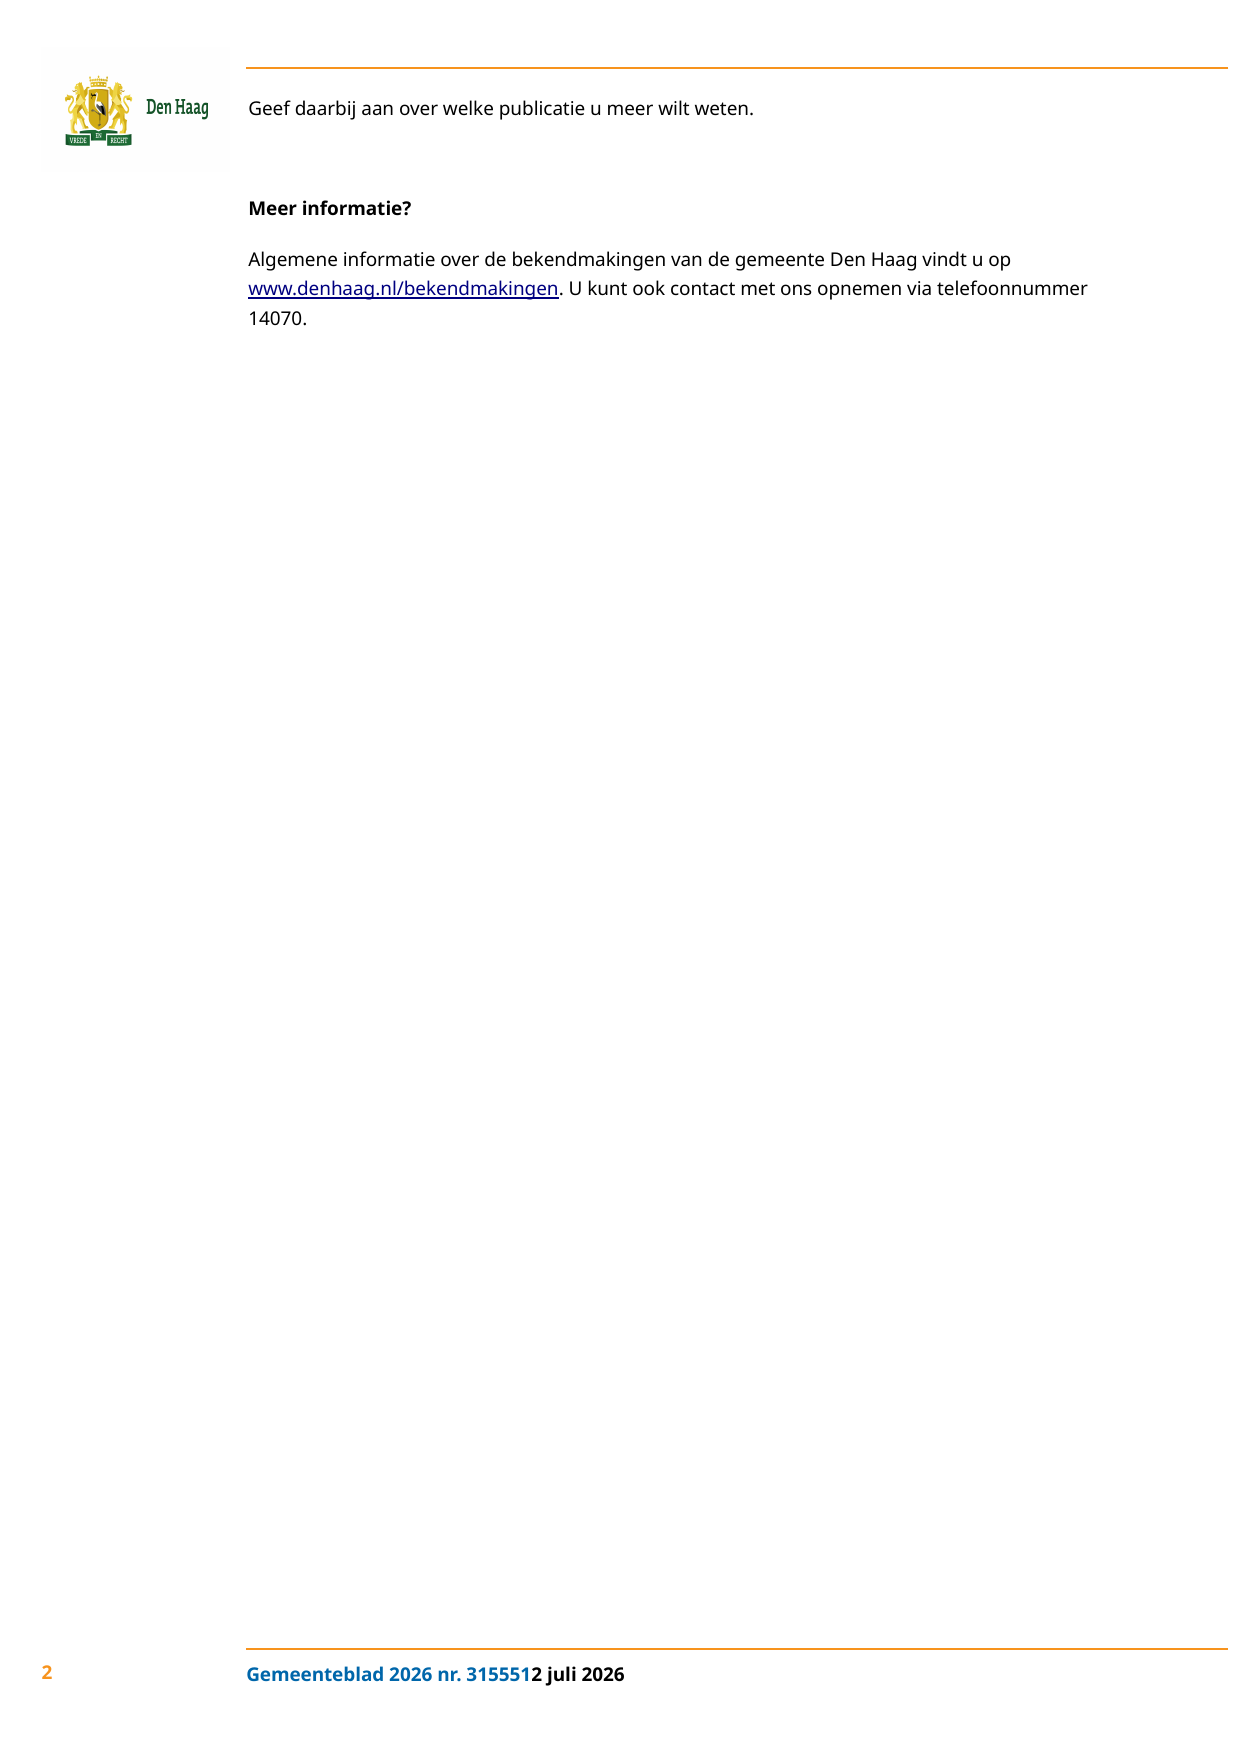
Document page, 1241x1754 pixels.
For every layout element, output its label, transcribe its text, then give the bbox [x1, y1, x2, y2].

text Algemene informatie over de bekendmakingen van de gemeente Den Haag vindt u op www.denhaag.nl/bekendmakingen. U kunt ook contact met ons opnemen via telefoonnummer 14070. [248, 246, 1152, 331]
text Geef daarbij aan over welke publicatie u meer wilt weten. [248, 95, 1152, 121]
picture [41, 47, 231, 172]
text Meer informatie? [248, 196, 1152, 221]
